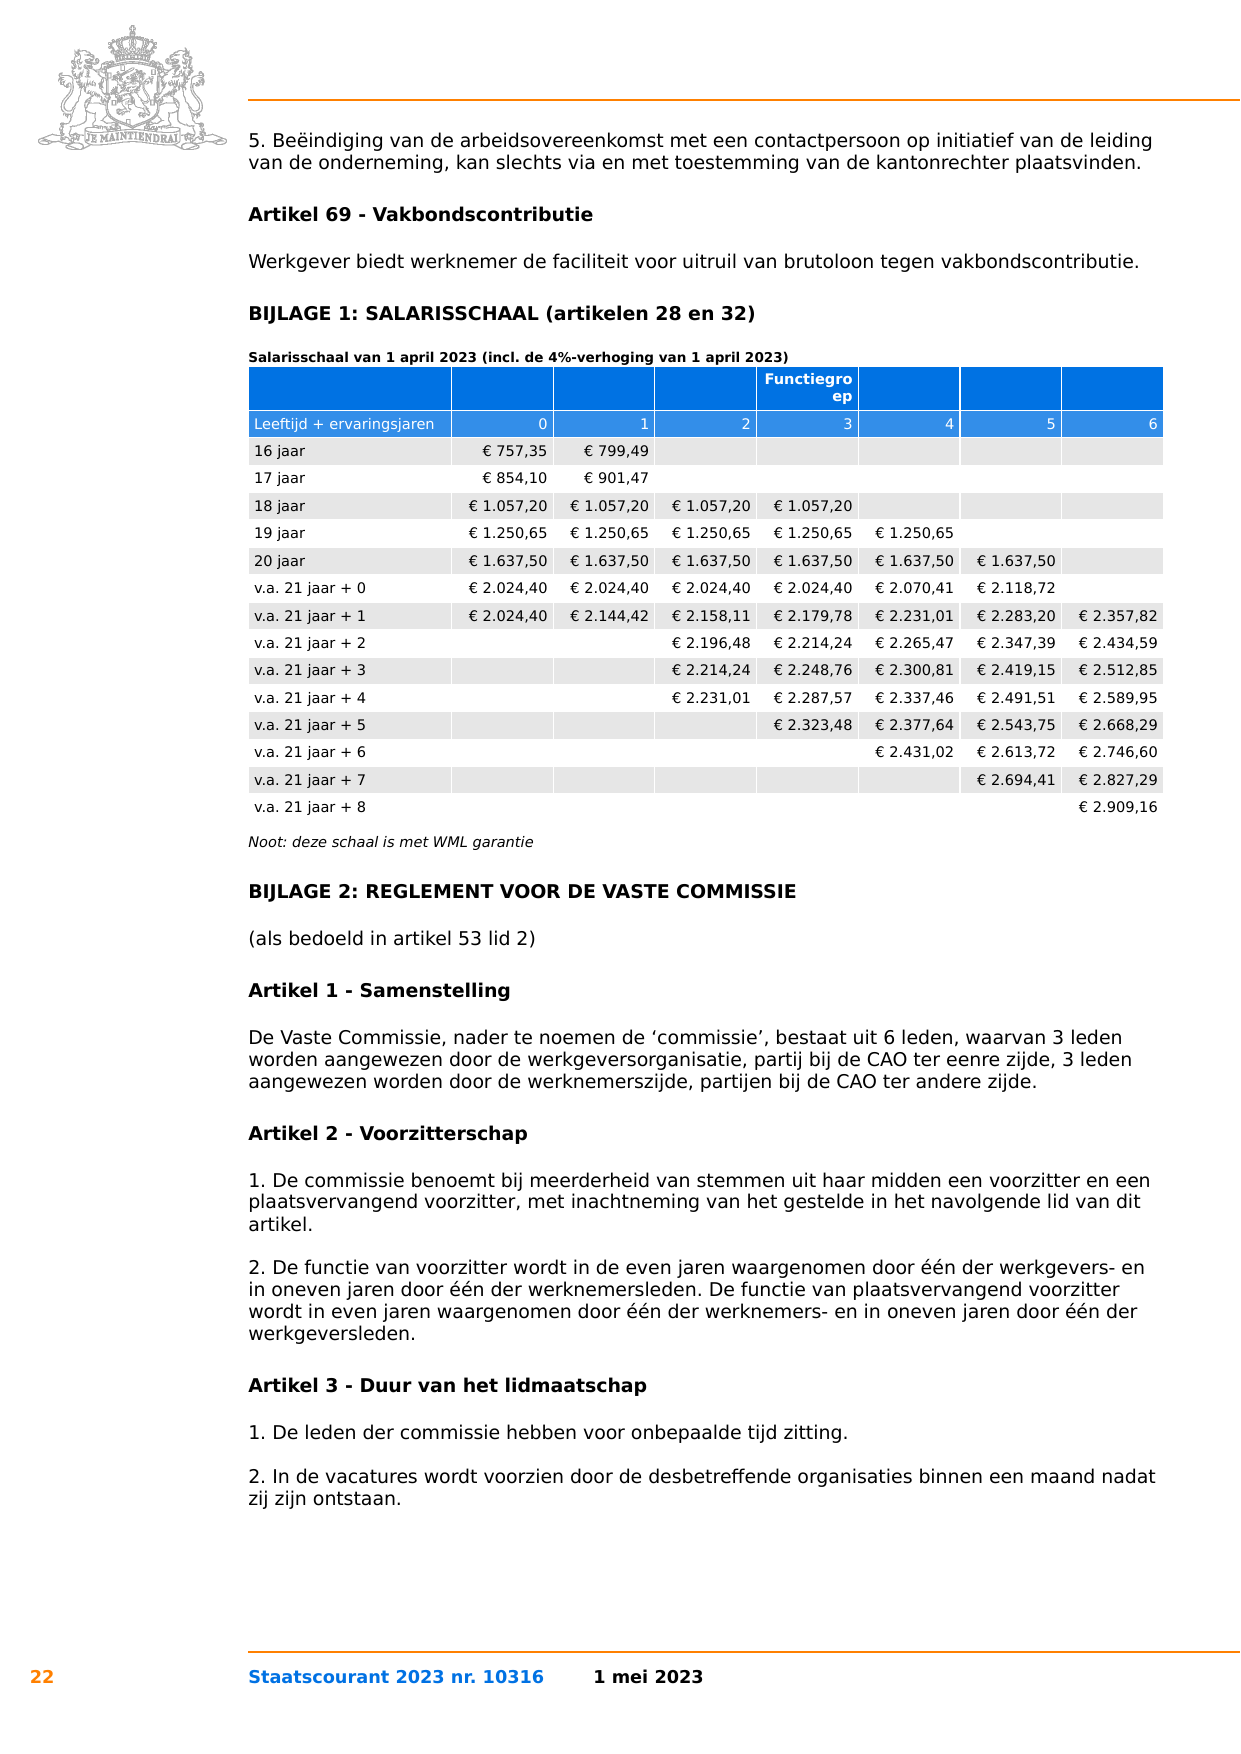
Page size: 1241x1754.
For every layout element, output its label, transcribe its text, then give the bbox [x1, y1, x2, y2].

table_cell Leeftijd + ervaringsjaren [249, 411, 451, 437]
table_cell € 1.250,65 [757, 521, 858, 547]
table_cell [961, 795, 1061, 821]
table_cell € 2.589,95 [1062, 685, 1163, 711]
table_cell [452, 767, 553, 793]
table_cell € 2.668,29 [1062, 712, 1163, 739]
table_cell 4 [859, 411, 959, 437]
table_cell € 2.070,41 [859, 575, 959, 602]
table_cell [1062, 575, 1163, 602]
table_cell [452, 367, 553, 410]
table_cell [554, 740, 654, 766]
table_cell [554, 630, 654, 656]
table_cell € 2.909,16 [1062, 795, 1163, 821]
table_cell € 2.024,40 [452, 575, 553, 602]
table_cell [961, 438, 1061, 465]
table_cell [452, 630, 553, 656]
table_cell € 2.231,01 [655, 685, 756, 711]
table_cell v.a. 21 jaar + 4 [249, 685, 451, 711]
table_cell [757, 466, 858, 492]
table_cell [655, 712, 756, 739]
table_cell [859, 767, 959, 793]
table_cell € 2.144,42 [554, 603, 654, 629]
table_cell 20 jaar [249, 548, 451, 574]
table_cell 6 [1062, 411, 1163, 437]
table_cell € 854,10 [452, 466, 553, 492]
table_cell € 1.057,20 [554, 493, 654, 519]
subtitle Artikel 1 - Samenstelling [248, 979, 1163, 1002]
table_cell [554, 658, 654, 684]
table_cell 5 [961, 411, 1061, 437]
table_cell [655, 438, 756, 465]
table_cell € 2.287,57 [757, 685, 858, 711]
table_cell Noot: deze schaal is met WML garantie [248, 822, 1163, 851]
table_cell [1062, 438, 1163, 465]
table_cell € 2.357,82 [1062, 603, 1163, 629]
table_cell € 1.637,50 [452, 548, 553, 574]
table_cell v.a. 21 jaar + 6 [249, 740, 451, 766]
table_cell € 2.323,48 [757, 712, 858, 739]
table_cell € 1.250,65 [452, 521, 553, 547]
table_cell € 2.214,24 [655, 658, 756, 684]
table_cell [554, 367, 654, 410]
table_cell € 2.431,02 [859, 740, 959, 766]
table_cell € 2.283,20 [961, 603, 1061, 629]
table_cell € 2.231,01 [859, 603, 959, 629]
text (als bedoeld in artikel 53 lid 2) [248, 928, 1163, 949]
table_cell € 1.637,50 [554, 548, 654, 574]
table_cell 17 jaar [249, 466, 451, 492]
table_cell € 2.434,59 [1062, 630, 1163, 656]
table_cell 18 jaar [249, 493, 451, 519]
table_cell € 2.118,72 [961, 575, 1061, 602]
table_cell [655, 795, 756, 821]
table_cell [1062, 367, 1163, 410]
table_cell [1062, 548, 1163, 574]
table_cell 2 [655, 411, 756, 437]
table_cell 16 jaar [249, 438, 451, 465]
table_cell [655, 767, 756, 793]
picture [38, 25, 227, 150]
table_cell [859, 367, 959, 410]
table_cell € 1.637,50 [961, 548, 1061, 574]
table_cell 1 [554, 411, 654, 437]
table_cell [655, 466, 756, 492]
table_cell 19 jaar [249, 521, 451, 547]
table_cell € 1.637,50 [655, 548, 756, 574]
table_cell € 2.158,11 [655, 603, 756, 629]
table_cell € 1.637,50 [757, 548, 858, 574]
table_cell € 2.179,78 [757, 603, 858, 629]
table_cell [655, 740, 756, 766]
table_cell € 1.637,50 [859, 548, 959, 574]
table_cell [961, 466, 1061, 492]
table_cell [452, 740, 553, 766]
text 2. In de vacatures wordt voorzien door de desbetreffende organisaties binnen een maand nadat zij zijn ontstaan. [248, 1466, 1163, 1510]
table_cell € 799,49 [554, 438, 654, 465]
table_cell € 2.613,72 [961, 740, 1061, 766]
table_cell € 1.250,65 [554, 521, 654, 547]
table_cell € 2.248,76 [757, 658, 858, 684]
text Werkgever biedt werknemer de faciliteit voor uitruil van brutoloon tegen vakbondscontributie. [248, 251, 1163, 273]
table_cell [859, 795, 959, 821]
table_cell [757, 740, 858, 766]
table_cell € 901,47 [554, 466, 654, 492]
table_cell € 2.543,75 [961, 712, 1061, 739]
table_cell v.a. 21 jaar + 5 [249, 712, 451, 739]
table_cell [452, 712, 553, 739]
table_cell [554, 685, 654, 711]
table_cell v.a. 21 jaar + 1 [249, 603, 451, 629]
table_cell € 757,35 [452, 438, 553, 465]
table_cell [757, 438, 858, 465]
table_cell € 2.694,41 [961, 767, 1061, 793]
table_cell v.a. 21 jaar + 0 [249, 575, 451, 602]
table_cell € 2.746,60 [1062, 740, 1163, 766]
table_cell [757, 767, 858, 793]
table_cell [249, 367, 451, 410]
table_cell € 2.024,40 [655, 575, 756, 602]
table_cell [554, 795, 654, 821]
table_cell € 2.419,15 [961, 658, 1061, 684]
table_cell € 2.024,40 [757, 575, 858, 602]
text De Vaste Commissie, nader te noemen de ‘commissie’, bestaat uit 6 leden, waarvan 3 leden worden aangewezen door de werkgeversorganisatie, partij bij de CAO ter eenre zijde, 3 leden aangewezen worden door de werknemerszijde, partijen bij de CAO ter andere zijde. [248, 1027, 1163, 1092]
table_cell [452, 658, 553, 684]
table_cell [1062, 493, 1163, 519]
table_cell [554, 712, 654, 739]
table_cell € 2.214,24 [757, 630, 858, 656]
table_cell € 2.491,51 [961, 685, 1061, 711]
table_cell € 1.250,65 [859, 521, 959, 547]
table_cell v.a. 21 jaar + 3 [249, 658, 451, 684]
table_cell v.a. 21 jaar + 7 [249, 767, 451, 793]
table_cell v.a. 21 jaar + 2 [249, 630, 451, 656]
table_cell [859, 493, 959, 519]
table_cell [961, 367, 1061, 410]
table_cell 3 [757, 411, 858, 437]
table_cell € 1.057,20 [655, 493, 756, 519]
table_cell [655, 367, 756, 410]
table_cell [859, 466, 959, 492]
table_cell € 2.377,64 [859, 712, 959, 739]
table_cell 0 [452, 411, 553, 437]
table_cell v.a. 21 jaar + 8 [249, 795, 451, 821]
table_cell [961, 493, 1061, 519]
table_cell € 1.057,20 [757, 493, 858, 519]
table_cell [1062, 521, 1163, 547]
subtitle Artikel 69 - Vakbondscontributie [248, 204, 1163, 226]
text 5. Beëindiging van de arbeidsovereenkomst met een contactpersoon op initiatief van de leiding van de onderneming, kan slechts via en met toestemming van de kantonrechter plaatsvinden. [248, 130, 1163, 174]
table_cell € 1.250,65 [655, 521, 756, 547]
table_cell [554, 767, 654, 793]
table_cell € 2.347,39 [961, 630, 1061, 656]
text 1. De leden der commissie hebben voor onbepaalde tijd zitting. [248, 1422, 1163, 1444]
subtitle Artikel 3 - Duur van het lidmaatschap [248, 1375, 1163, 1397]
table_cell € 2.024,40 [452, 603, 553, 629]
table_cell € 2.512,85 [1062, 658, 1163, 684]
table_cell € 1.057,20 [452, 493, 553, 519]
table_cell [1062, 466, 1163, 492]
table_cell [859, 438, 959, 465]
table_cell € 2.827,29 [1062, 767, 1163, 793]
table_cell [452, 685, 553, 711]
table_cell € 2.196,48 [655, 630, 756, 656]
table_cell € 2.337,46 [859, 685, 959, 711]
table_header Salarisschaal van 1 april 2023 (incl. de 4%-verhoging van 1 april 2023) [248, 350, 1163, 366]
subtitle BIJLAGE 2: REGLEMENT VOOR DE VASTE COMMISSIE [248, 881, 1163, 903]
table_cell Functiegroep [757, 367, 858, 410]
subtitle BIJLAGE 1: SALARISSCHAAL (artikelen 28 en 32) [248, 303, 1163, 325]
table_cell [452, 795, 553, 821]
subtitle Artikel 2 - Voorzitterschap [248, 1122, 1163, 1144]
text 2. De functie van voorzitter wordt in de even jaren waargenomen door één der werkgevers- en in oneven jaren door één der werknemersleden. De functie van plaatsvervangend voorzitter wordt in even jaren waargenomen door één der werknemers- en in oneven jaren door één der werkgeversleden. [248, 1257, 1163, 1345]
table_cell € 2.024,40 [554, 575, 654, 602]
text 1. De commissie benoemt bij meerderheid van stemmen uit haar midden een voorzitter en een plaatsvervangend voorzitter, met inachtneming van het gestelde in het navolgende lid van dit artikel. [248, 1169, 1163, 1235]
table_cell € 2.300,81 [859, 658, 959, 684]
table_cell [757, 795, 858, 821]
table_cell € 2.265,47 [859, 630, 959, 656]
table_cell [961, 521, 1061, 547]
